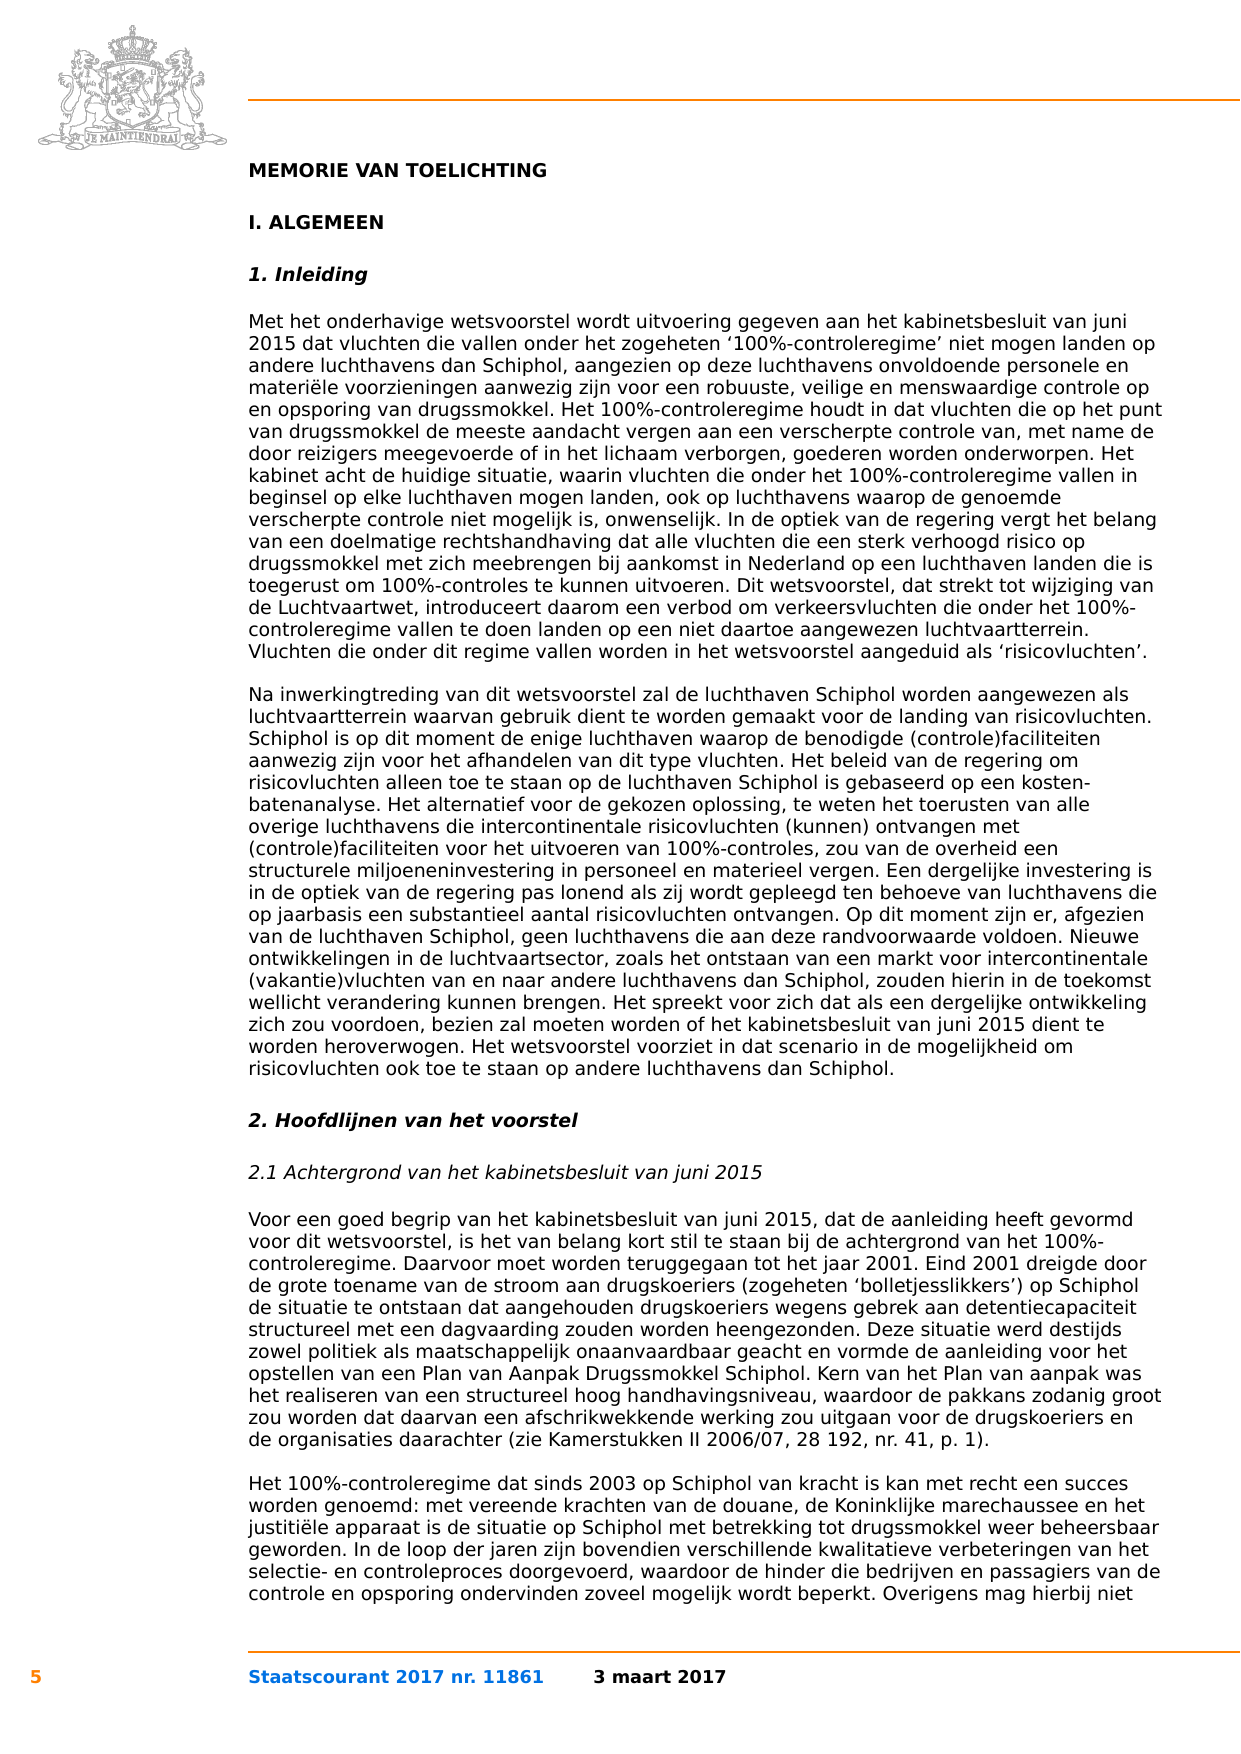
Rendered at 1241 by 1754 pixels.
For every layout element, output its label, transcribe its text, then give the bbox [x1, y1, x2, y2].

subtitle MEMORIE VAN TOELICHTING [248, 160, 1163, 182]
text Na inwerkingtreding van dit wetsvoorstel zal de luchthaven Schiphol worden aangewezen als luchtvaartterrein waarvan gebruik dient te worden gemaakt voor de landing van risicovluchten. Schiphol is op dit moment de enige luchthaven waarop de benodigde (controle)faciliteiten aanwezig zijn voor het afhandelen van dit type vluchten. Het beleid van de regering om risicovluchten alleen toe te staan op de luchthaven Schiphol is gebaseerd op een kosten-batenanalyse. Het alternatief voor de gekozen oplossing, te weten het toerusten van alle overige luchthavens die intercontinentale risicovluchten (kunnen) ontvangen met (controle)faciliteiten voor het uitvoeren van 100%-controles, zou van de overheid een structurele miljoeneninvestering in personeel en materieel vergen. Een dergelijke investering is in de optiek van de regering pas lonend als zij wordt gepleegd ten behoeve van luchthavens die op jaarbasis een substantieel aantal risicovluchten ontvangen. Op dit moment zijn er, afgezien van de luchthaven Schiphol, geen luchthavens die aan deze randvoorwaarde voldoen. Nieuwe ontwikkelingen in de luchtvaartsector, zoals het ontstaan van een markt voor intercontinentale (vakantie)vluchten van en naar andere luchthavens dan Schiphol, zouden hierin in de toekomst wellicht verandering kunnen brengen. Het spreekt voor zich dat als een dergelijke ontwikkeling zich zou voordoen, bezien zal moeten worden of het kabinetsbesluit van juni 2015 dient te worden heroverwogen. Het wetsvoorstel voorziet in dat scenario in de mogelijkheid om risicovluchten ook toe te staan op andere luchthavens dan Schiphol. [248, 684, 1163, 1080]
subtitle 1. Inleiding [248, 264, 1163, 286]
subtitle I. ALGEMEEN [248, 212, 1163, 234]
picture [38, 25, 227, 150]
subtitle 2.1 Achtergrond van het kabinetsbesluit van juni 2015 [248, 1162, 1163, 1184]
text Met het onderhavige wetsvoorstel wordt uitvoering gegeven aan het kabinetsbesluit van juni 2015 dat vluchten die vallen onder het zogeheten ‘100%-controleregime’ niet mogen landen op andere luchthavens dan Schiphol, aangezien op deze luchthavens onvoldoende personele en materiële voorzieningen aanwezig zijn voor een robuuste, veilige en menswaardige controle op en opsporing van drugssmokkel. Het 100%-controleregime houdt in dat vluchten die op het punt van drugssmokkel de meeste aandacht vergen aan een verscherpte controle van, met name de door reizigers meegevoerde of in het lichaam verborgen, goederen worden onderworpen. Het kabinet acht de huidige situatie, waarin vluchten die onder het 100%-controleregime vallen in beginsel op elke luchthaven mogen landen, ook op luchthavens waarop de genoemde verscherpte controle niet mogelijk is, onwenselijk. In de optiek van de regering vergt het belang van een doelmatige rechtshandhaving dat alle vluchten die een sterk verhoogd risico op drugssmokkel met zich meebrengen bij aankomst in Nederland op een luchthaven landen die is toegerust om 100%-controles te kunnen uitvoeren. Dit wetsvoorstel, dat strekt tot wijziging van de Luchtvaartwet, introduceert daarom een verbod om verkeersvluchten die onder het 100%-controleregime vallen te doen landen op een niet daartoe aangewezen luchtvaartterrein. Vluchten die onder dit regime vallen worden in het wetsvoorstel aangeduid als ‘risicovluchten’. [248, 311, 1163, 662]
text Het 100%-controleregime dat sinds 2003 op Schiphol van kracht is kan met recht een succes worden genoemd: met vereende krachten van de douane, de Koninklijke marechaussee en het justitiële apparaat is de situatie op Schiphol met betrekking tot drugssmokkel weer beheersbaar geworden. In de loop der jaren zijn bovendien verschillende kwalitatieve verbeteringen van het selectie- en controleproces doorgevoerd, waardoor de hinder die bedrijven en passagiers van de controle en opsporing ondervinden zoveel mogelijk wordt beperkt. Overigens mag hierbij niet [248, 1473, 1163, 1604]
text Voor een goed begrip van het kabinetsbesluit van juni 2015, dat de aanleiding heeft gevormd voor dit wetsvoorstel, is het van belang kort stil te staan bij de achtergrond van het 100%-controleregime. Daarvoor moet worden teruggegaan tot het jaar 2001. Eind 2001 dreigde door de grote toename van de stroom aan drugskoeriers (zogeheten ‘bolletjesslikkers’) op Schiphol de situatie te ontstaan dat aangehouden drugskoeriers wegens gebrek aan detentiecapaciteit structureel met een dagvaarding zouden worden heengezonden. Deze situatie werd destijds zowel politiek als maatschappelijk onaanvaardbaar geacht en vormde de aanleiding voor het opstellen van een Plan van Aanpak Drugssmokkel Schiphol. Kern van het Plan van aanpak was het realiseren van een structureel hoog handhavingsniveau, waardoor de pakkans zodanig groot zou worden dat daarvan een afschrikwekkende werking zou uitgaan voor de drugskoeriers en de organisaties daarachter (zie Kamerstukken II 2006/07, 28 192, nr. 41, p. 1). [248, 1209, 1163, 1451]
subtitle 2. Hoofdlijnen van het voorstel [248, 1110, 1163, 1132]
